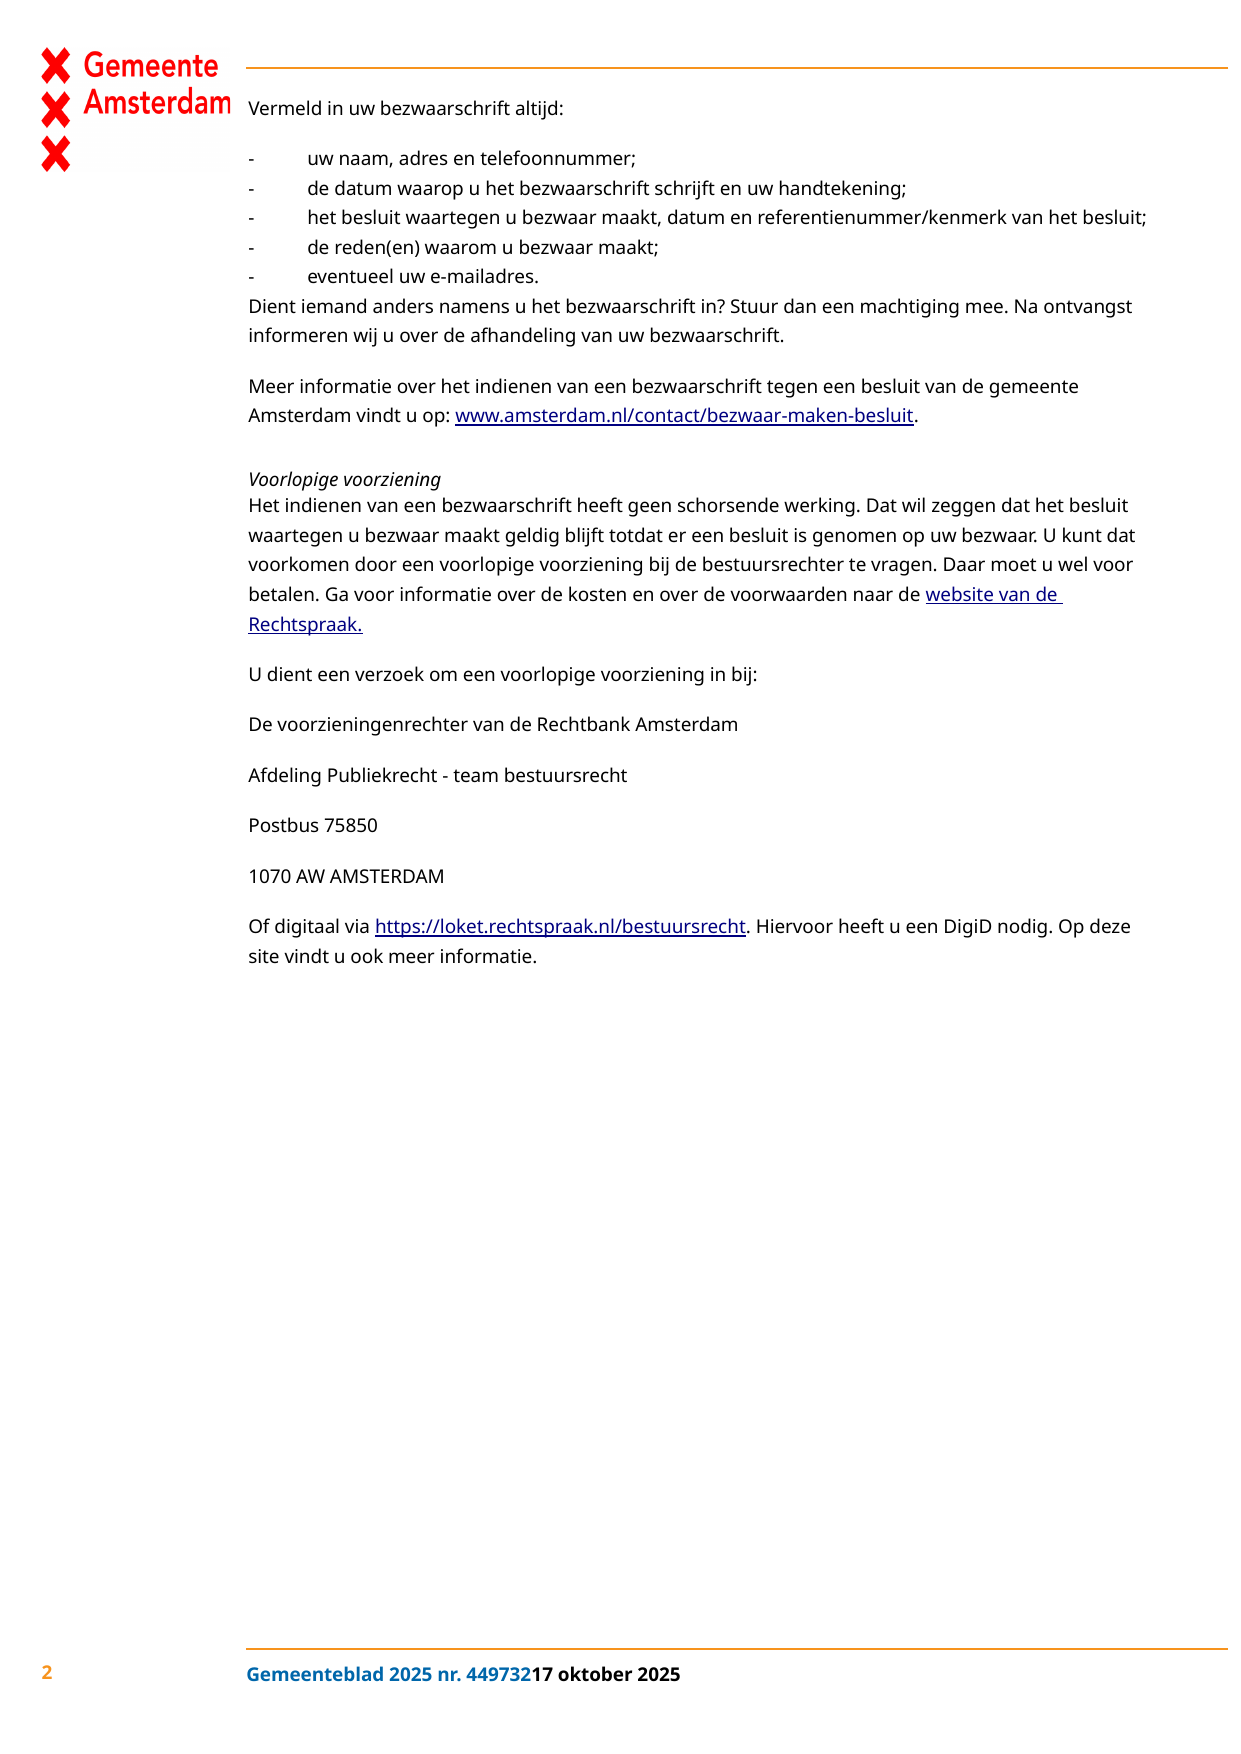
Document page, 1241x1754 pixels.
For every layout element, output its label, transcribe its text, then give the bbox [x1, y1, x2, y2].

text Of digitaal via https://loket.rechtspraak.nl/bestuursrecht. Hiervoor heeft u een DigiD nodig. Op deze site vindt u ook meer informatie. [248, 913, 1152, 968]
text 1070 AW AMSTERDAM [248, 863, 1152, 888]
list de datum waarop u het bezwaarschrift schrijft en uw handtekening; [248, 175, 1152, 201]
text Voorlopige voorziening [248, 467, 1152, 492]
text Meer informatie over het indienen van een bezwaarschrift tegen een besluit van de gemeente Amsterdam vindt u op: www.amsterdam.nl/contact/bezwaar-maken-besluit. [248, 373, 1152, 428]
text U dient een verzoek om een voorlopige voorziening in bij: [248, 661, 1152, 687]
text De voorzieningenrechter van de Rechtbank Amsterdam [248, 712, 1152, 737]
list het besluit waartegen u bezwaar maakt, datum en referentienummer/kenmerk van het besluit; [248, 204, 1152, 230]
list uw naam, adres en telefoonnummer; [248, 145, 1152, 171]
text Het indienen van een bezwaarschrift heeft geen schorsende werking. Dat wil zeggen dat het besluit waartegen u bezwaar maakt geldig blijft totdat er een besluit is genomen op uw bezwaar. U kunt dat voorkomen door een voorlopige voorziening bij de bestuursrechter te vragen. Daar moet u wel voor betalen. Ga voor informatie over de kosten en over de voorwaarden naar de website van de Rechtspraak. [248, 492, 1152, 636]
text Dient iemand anders namens u het bezwaarschrift in? Stuur dan een machtiging mee. Na ontvangst informeren wij u over de afhandeling van uw bezwaarschrift. [248, 293, 1152, 348]
picture [41, 47, 231, 172]
list de reden(en) waarom u bezwaar maakt; [248, 234, 1152, 260]
list eventueel uw e-mailadres. [248, 263, 1152, 289]
text Afdeling Publiekrecht - team bestuursrecht [248, 762, 1152, 788]
text Postbus 75850 [248, 812, 1152, 838]
text Vermeld in uw bezwaarschrift altijd: [248, 95, 1152, 121]
